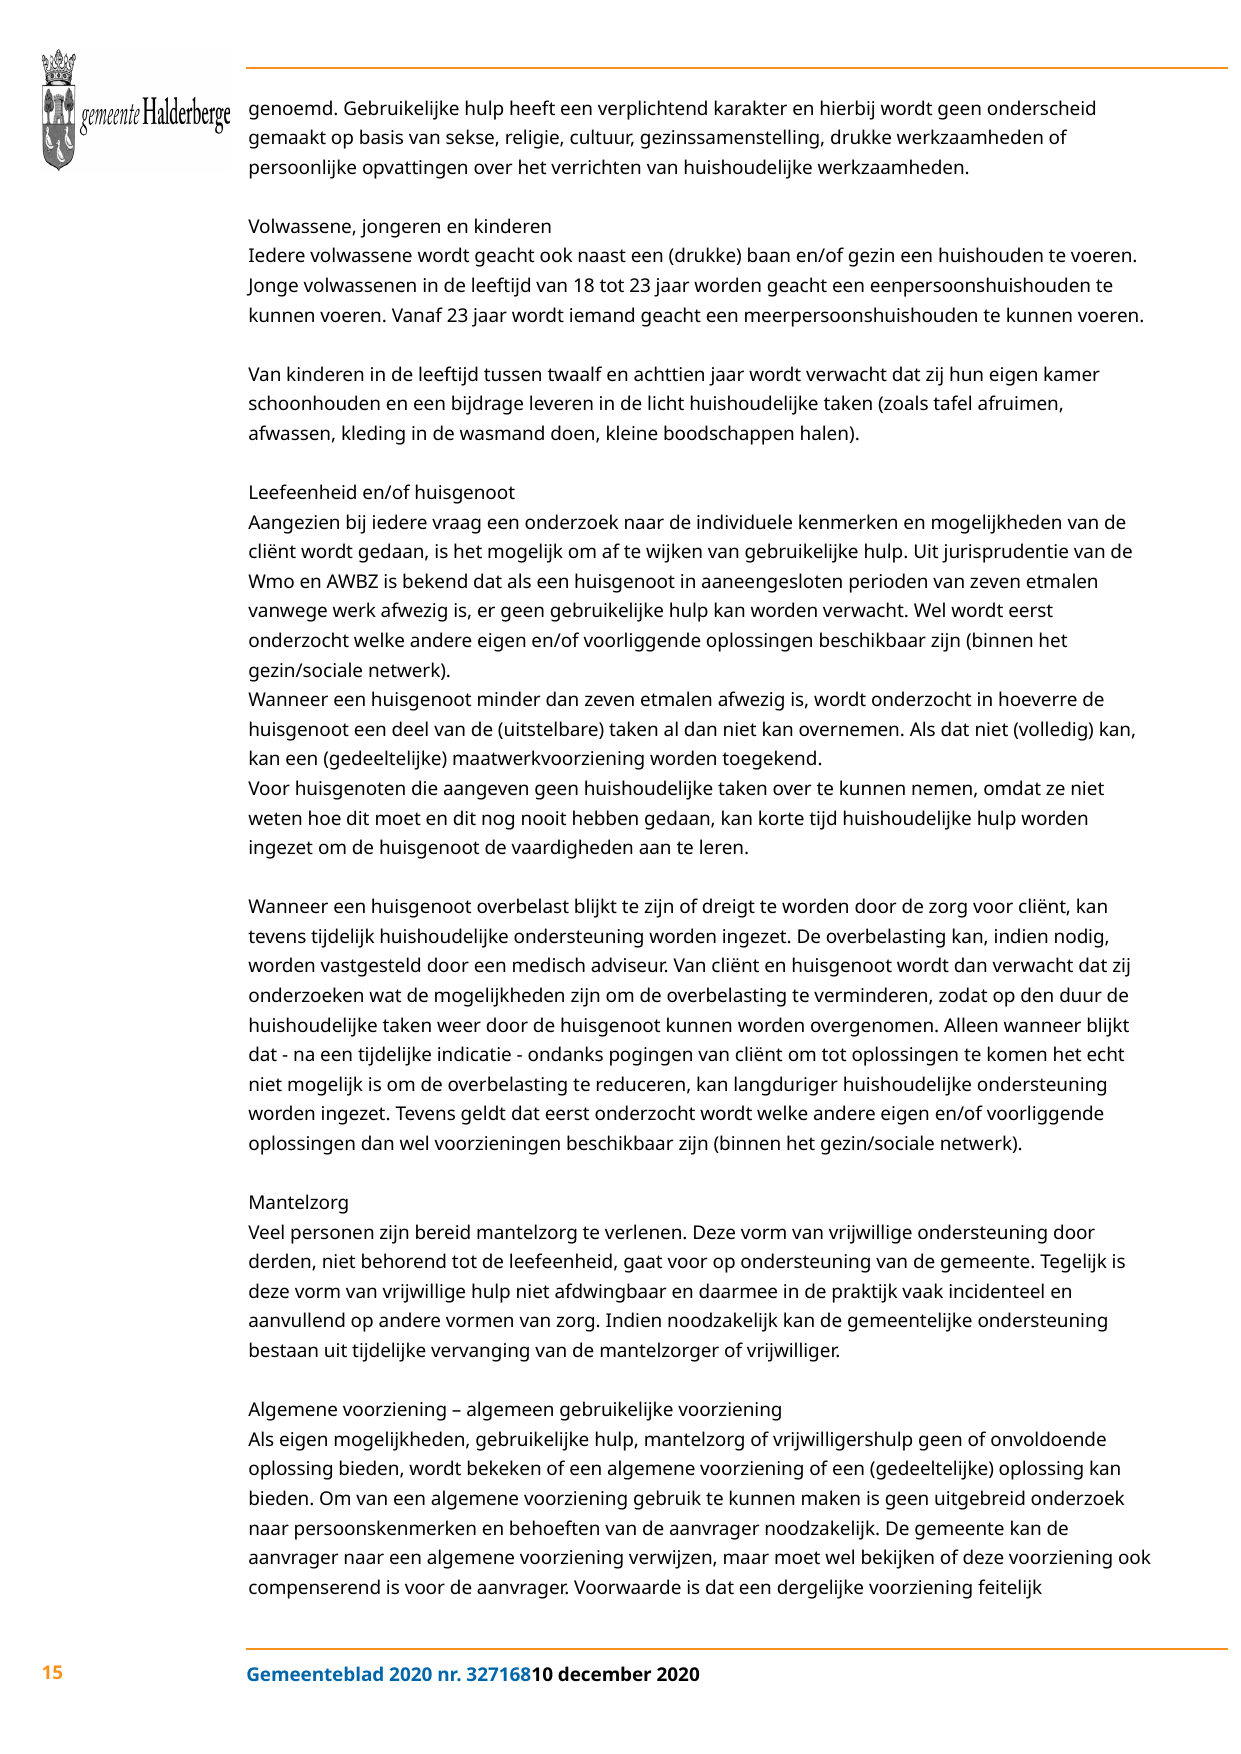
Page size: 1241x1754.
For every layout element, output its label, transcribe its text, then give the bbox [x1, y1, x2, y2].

text Algemene voorziening – algemeen gebruikelijke voorziening [248, 1396, 1152, 1422]
text Wanneer een huisgenoot overbelast blijkt te zijn of dreigt te worden door de zorg voor cliënt, kan tevens tijdelijk huishoudelijke ondersteuning worden ingezet. De overbelasting kan, indien nodig, worden vastgesteld door een medisch adviseur. Van cliënt en huisgenoot wordt dan verwacht dat zij onderzoeken wat de mogelijkheden zijn om de overbelasting te verminderen, zodat op den duur de huishoudelijke taken weer door de huisgenoot kunnen worden overgenomen. Alleen wanneer blijkt dat - na een tijdelijke indicatie - ondanks pogingen van cliënt om tot oplossingen te komen het echt niet mogelijk is om de overbelasting te reduceren, kan langduriger huishoudelijke ondersteuning worden ingezet. Tevens geldt dat eerst onderzocht wordt welke andere eigen en/of voorliggende oplossingen dan wel voorzieningen beschikbaar zijn (binnen het gezin/sociale netwerk). [248, 893, 1152, 1156]
text Als eigen mogelijkheden, gebruikelijke hulp, mantelzorg of vrijwilligershulp geen of onvoldoende oplossing bieden, wordt bekeken of een algemene voorziening of een (gedeeltelijke) oplossing kan bieden. Om van een algemene voorziening gebruik te kunnen maken is geen uitgebreid onderzoek naar persoonskenmerken en behoeften van de aanvrager noodzakelijk. De gemeente kan de aanvrager naar een algemene voorziening verwijzen, maar moet wel bekijken of deze voorziening ook compenserend is voor de aanvrager. Voorwaarde is dat een dergelijke voorziening feitelijk [248, 1426, 1152, 1600]
text Mantelzorg [248, 1189, 1152, 1215]
text Iedere volwassene wordt geacht ook naast een (drukke) baan en/of gezin een huishouden te voeren. Jonge volwassenen in de leeftijd van 18 tot 23 jaar worden geacht een eenpersoonshuishouden te kunnen voeren. Vanaf 23 jaar wordt iemand geacht een meerpersoonshuishouden te kunnen voeren. [248, 243, 1152, 328]
text Volwassene, jongeren en kinderen [248, 213, 1152, 239]
text genoemd. Gebruikelijke hulp heeft een verplichtend karakter en hierbij wordt geen onderscheid gemaakt op basis van sekse, religie, cultuur, gezinssamenstelling, drukke werkzaamheden of persoonlijke opvattingen over het verrichten van huishoudelijke werkzaamheden. [248, 95, 1152, 180]
text Aangezien bij iedere vraag een onderzoek naar de individuele kenmerken en mogelijkheden van de cliënt wordt gedaan, is het mogelijk om af te wijken van gebruikelijke hulp. Uit jurisprudentie van de Wmo en AWBZ is bekend dat als een huisgenoot in aaneengesloten perioden van zeven etmalen vanwege werk afwezig is, er geen gebruikelijke hulp kan worden verwacht. Wel wordt eerst onderzocht welke andere eigen en/of voorliggende oplossingen beschikbaar zijn (binnen het gezin/sociale netwerk). [248, 509, 1152, 683]
text Van kinderen in de leeftijd tussen twaalf en achttien jaar wordt verwacht dat zij hun eigen kamer schoonhouden en een bijdrage leveren in de licht huishoudelijke taken (zoals tafel afruimen, afwassen, kleding in de wasmand doen, kleine boodschappen halen). [248, 361, 1152, 446]
picture [41, 47, 231, 172]
text Veel personen zijn bereid mantelzorg te verlenen. Deze vorm van vrijwillige ondersteuning door derden, niet behorend tot de leefeenheid, gaat voor op ondersteuning van de gemeente. Tegelijk is deze vorm van vrijwillige hulp niet afdwingbaar en daarmee in de praktijk vaak incidenteel en aanvullend op andere vormen van zorg. Indien noodzakelijk kan de gemeentelijke ondersteuning bestaan uit tijdelijke vervanging van de mantelzorger of vrijwilliger. [248, 1219, 1152, 1363]
text Wanneer een huisgenoot minder dan zeven etmalen afwezig is, wordt onderzocht in hoeverre de huisgenoot een deel van de (uitstelbare) taken al dan niet kan overnemen. Als dat niet (volledig) kan, kan een (gedeeltelijke) maatwerkvoorziening worden toegekend. [248, 686, 1152, 771]
text Voor huisgenoten die aangeven geen huishoudelijke taken over te kunnen nemen, omdat ze niet weten hoe dit moet en dit nog nooit hebben gedaan, kan korte tijd huishoudelijke hulp worden ingezet om de huisgenoot de vaardigheden aan te leren. [248, 775, 1152, 860]
text Leefeenheid en/of huisgenoot [248, 479, 1152, 505]
